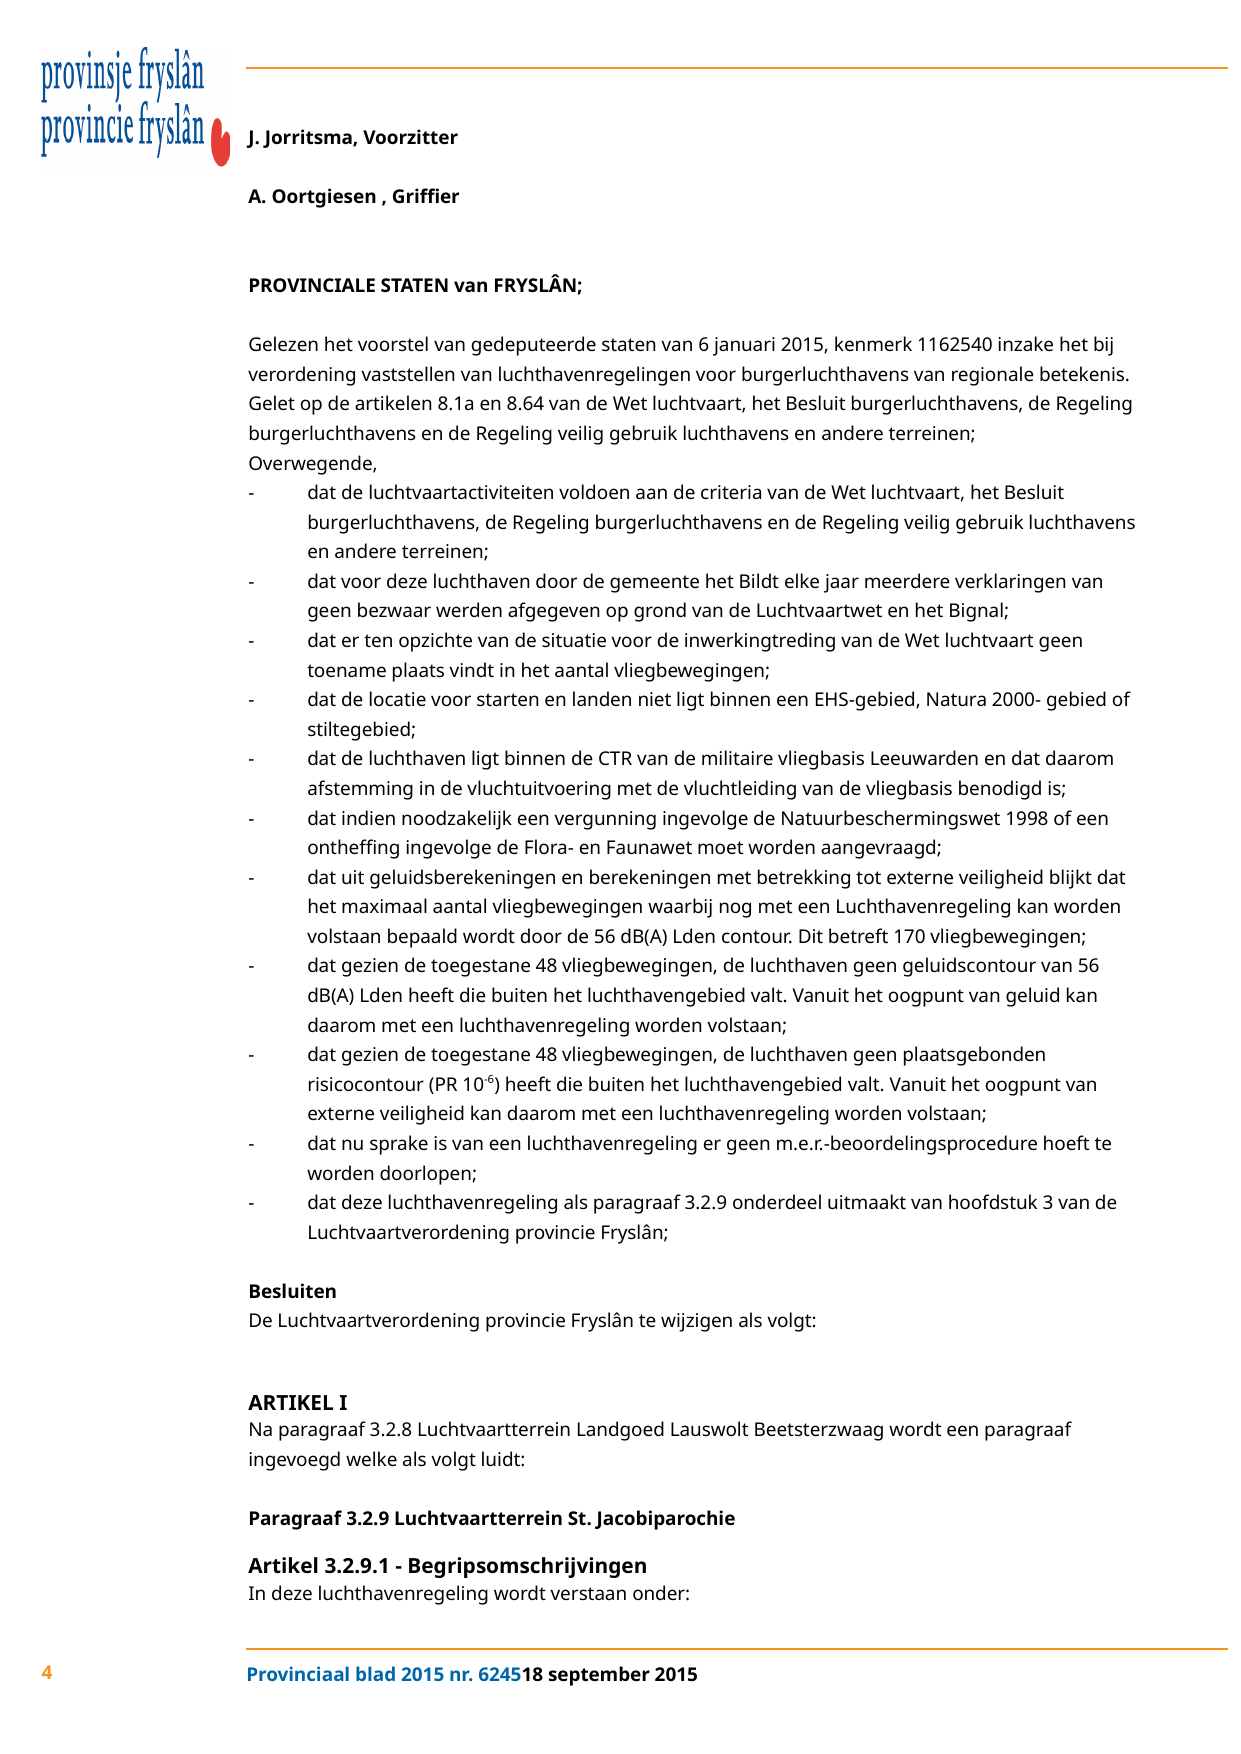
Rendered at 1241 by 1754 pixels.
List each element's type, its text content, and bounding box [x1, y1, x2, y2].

list dat er ten opzichte van de situatie voor de inwerkingtreding van de Wet luchtvaart geen toename plaats vindt in het aantal vliegbewegingen; [248, 627, 1152, 683]
list dat indien noodzakelijk een vergunning ingevolge de Natuurbeschermingswet 1998 of een ontheffing ingevolge de Flora- en Faunawet moet worden aangevraagd; [248, 805, 1152, 860]
text Overwegende, [248, 450, 1152, 476]
text J. Jorritsma, Voorzitter [248, 124, 1152, 150]
list dat de luchtvaartactiviteiten voldoen aan de criteria van de Wet luchtvaart, het Besluit burgerluchthavens, de Regeling burgerluchthavens en de Regeling veilig gebruik luchthavens en andere terreinen; [248, 479, 1152, 564]
list dat voor deze luchthaven door de gemeente het Bildt elke jaar meerdere verklaringen van geen bezwaar werden afgegeven op grond van de Luchtvaartwet en het Bignal; [248, 568, 1152, 623]
list dat nu sprake is van een luchthavenregeling er geen m.e.r.-beoordelingsprocedure hoeft te worden doorlopen; [248, 1130, 1152, 1186]
text In deze luchthavenregeling wordt verstaan onder: [248, 1580, 1152, 1606]
text Na paragraaf 3.2.8 Luchtvaartterrein Landgoed Lauswolt Beetsterzwaag wordt een paragraaf ingevoegd welke als volgt luidt: [248, 1416, 1152, 1471]
text PROVINCIALE STATEN van FRYSLÂN; [248, 272, 1152, 298]
list dat gezien de toegestane 48 vliegbewegingen, de luchthaven geen plaatsgebonden risicocontour (PR 10-6) heeft die buiten het luchthavengebied valt. Vanuit het oogpunt van externe veiligheid kan daarom met een luchthavenregeling worden volstaan; [248, 1041, 1152, 1126]
list dat deze luchthavenregeling als paragraaf 3.2.9 onderdeel uitmaakt van hoofdstuk 3 van de Luchtvaartverordening provincie Fryslân; [248, 1189, 1152, 1245]
list dat de locatie voor starten en landen niet ligt binnen een EHS-gebied, Natura 2000- gebied of stiltegebied; [248, 686, 1152, 742]
text ARTIKEL I [248, 1388, 1152, 1416]
text A. Oortgiesen , Griffier [248, 183, 1152, 209]
text Paragraaf 3.2.9 Luchtvaartterrein St. Jacobiparochie [248, 1505, 1152, 1531]
text Gelet op de artikelen 8.1a en 8.64 van de Wet luchtvaart, het Besluit burgerluchthavens, de Regeling burgerluchthavens en de Regeling veilig gebruik luchthavens en andere terreinen; [248, 391, 1152, 446]
picture [41, 47, 231, 172]
list dat gezien de toegestane 48 vliegbewegingen, de luchthaven geen geluidscontour van 56 dB(A) Lden heeft die buiten het luchthavengebied valt. Vanuit het oogpunt van geluid kan daarom met een luchthavenregeling worden volstaan; [248, 953, 1152, 1038]
list dat de luchthaven ligt binnen de CTR van de militaire vliegbasis Leeuwarden en dat daarom afstemming in de vluchtuitvoering met de vluchtleiding van de vliegbasis benodigd is; [248, 746, 1152, 801]
text De Luchtvaartverordening provincie Fryslân te wijzigen als volgt: [248, 1308, 1152, 1333]
text Besluiten [248, 1278, 1152, 1304]
text Artikel 3.2.9.1 - Begripsomschrijvingen [248, 1551, 1152, 1580]
text Gelezen het voorstel van gedeputeerde staten van 6 januari 2015, kenmerk 1162540 inzake het bij verordening vaststellen van luchthavenregelingen voor burgerluchthavens van regionale betekenis. [248, 331, 1152, 387]
list dat uit geluidsberekeningen en berekeningen met betrekking tot externe veiligheid blijkt dat het maximaal aantal vliegbewegingen waarbij nog met een Luchthavenregeling kan worden volstaan bepaald wordt door de 56 dB(A) Lden contour. Dit betreft 170 vliegbewegingen; [248, 864, 1152, 949]
